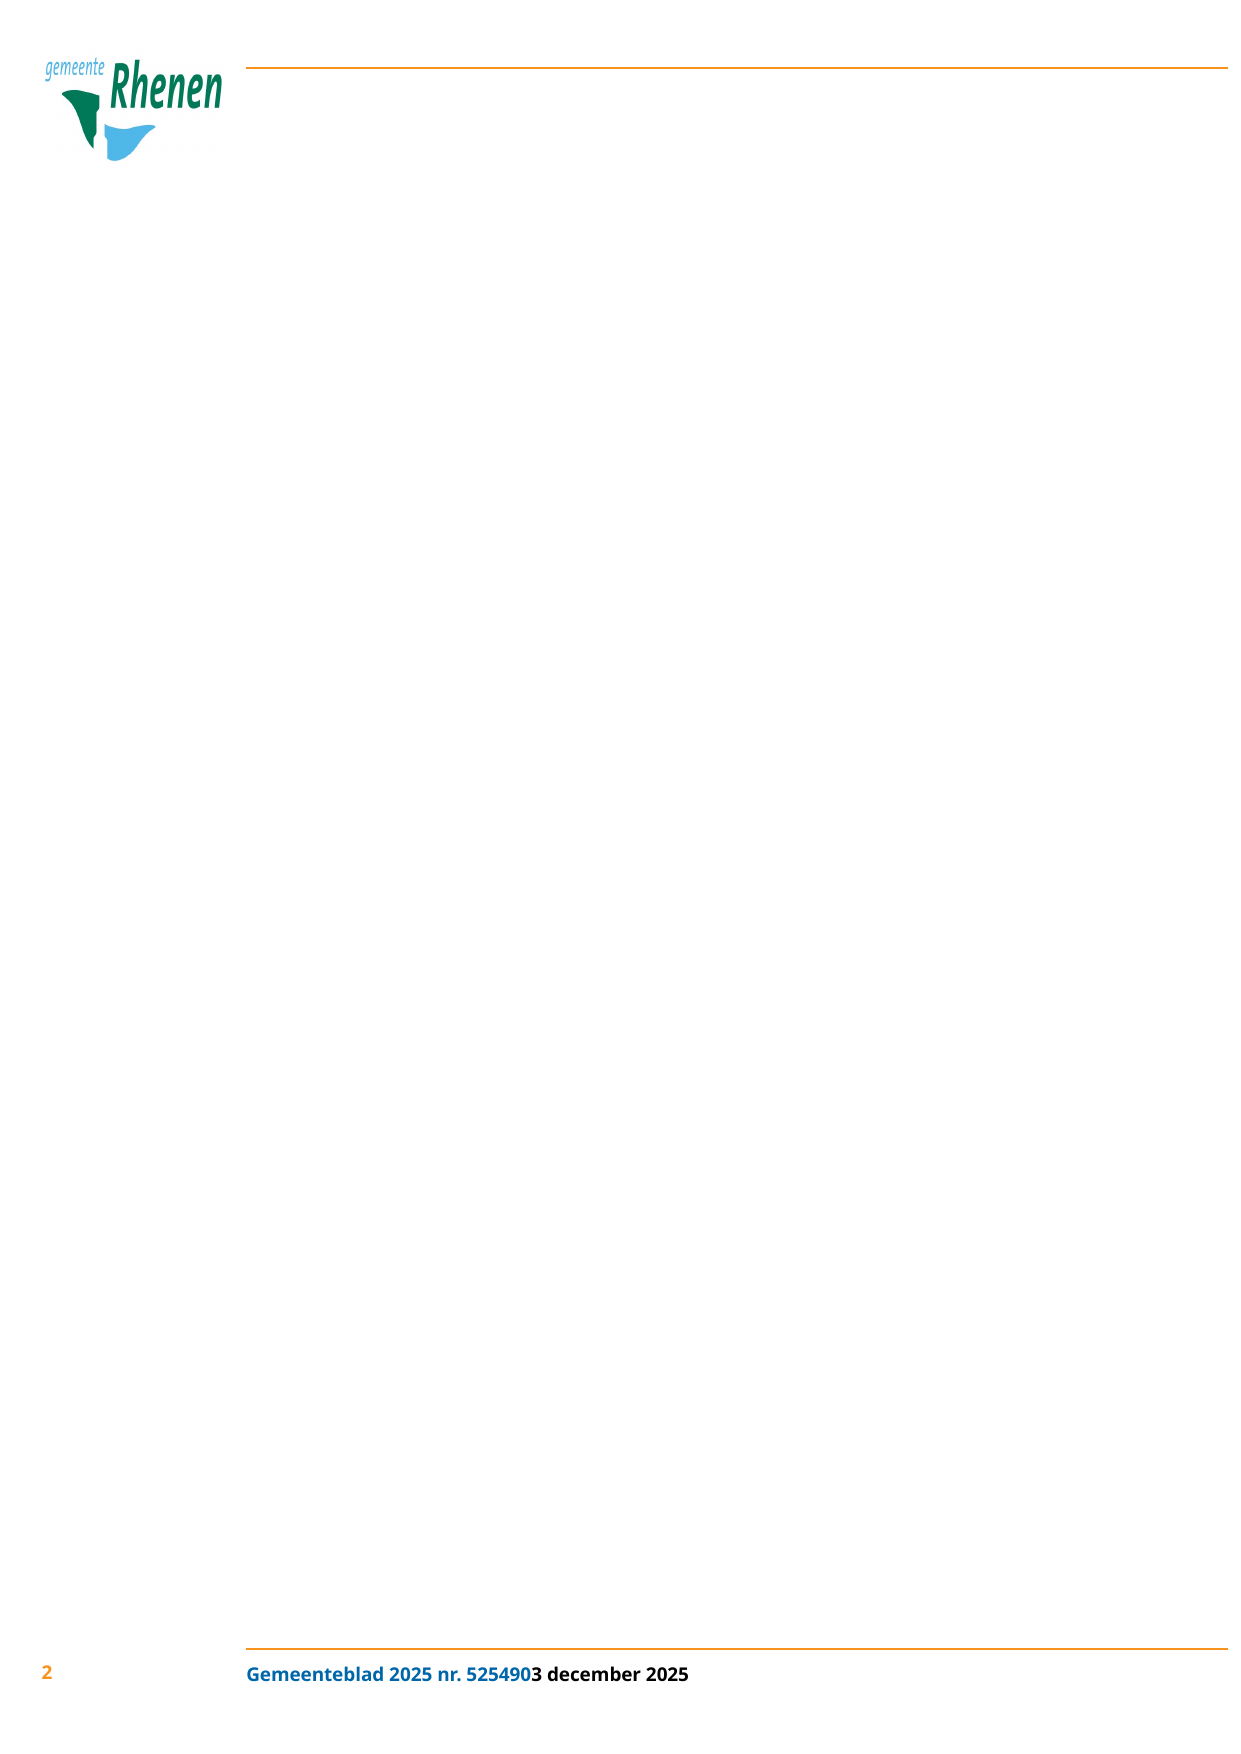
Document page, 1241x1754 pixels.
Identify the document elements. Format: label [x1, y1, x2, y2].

picture [41, 47, 231, 172]
